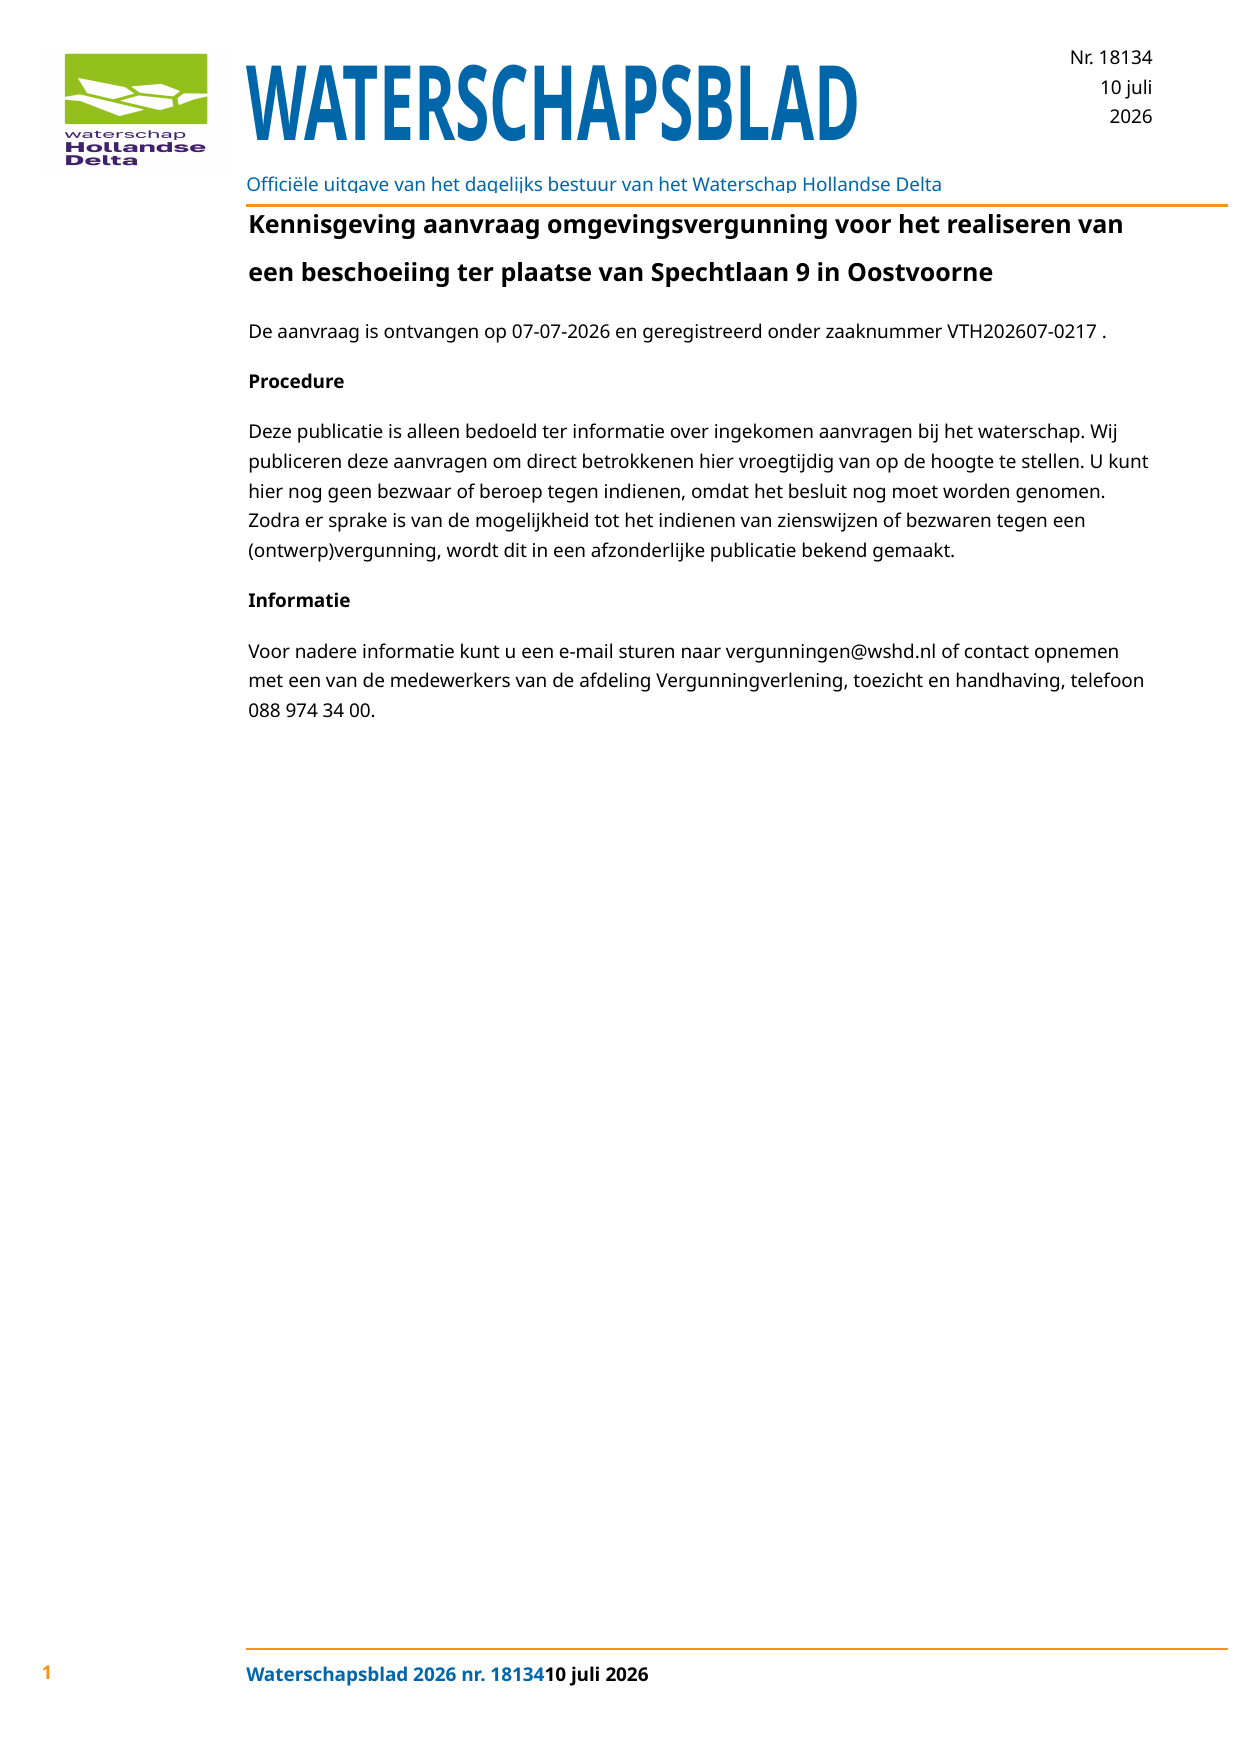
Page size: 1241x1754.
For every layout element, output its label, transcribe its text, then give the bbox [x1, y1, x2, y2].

text Deze publicatie is alleen bedoeld ter informatie over ingekomen aanvragen bij het waterschap. Wij publiceren deze aanvragen om direct betrokkenen hier vroegtijdig van op de hoogte te stellen. U kunt hier nog geen bezwaar of beroep tegen indienen, omdat het besluit nog moet worden genomen. Zodra er sprake is van de mogelijkheid tot het indienen van zienswijzen of bezwaren tegen een (ontwerp)vergunning, wordt dit in een afzonderlijke publicatie bekend gemaakt. [248, 419, 1152, 563]
picture [41, 47, 231, 172]
text Voor nadere informatie kunt u een e-mail sturen naar vergunningen@wshd.nl of contact opnemen met een van de medewerkers van de afdeling Vergunningverlening, toezicht en handhaving, telefoon 088 974 34 00. [248, 638, 1152, 723]
text Kennisgeving aanvraag omgevingsvergunning voor het realiseren van een beschoeiing ter plaatse van Spechtlaan 9 in Oostvoorne [248, 207, 1152, 288]
text Procedure [248, 368, 1152, 394]
text De aanvraag is ontvangen op 07-07-2026 en geregistreerd onder zaaknummer VTH202607-0217 . [248, 318, 1152, 344]
text Informatie [248, 587, 1152, 613]
